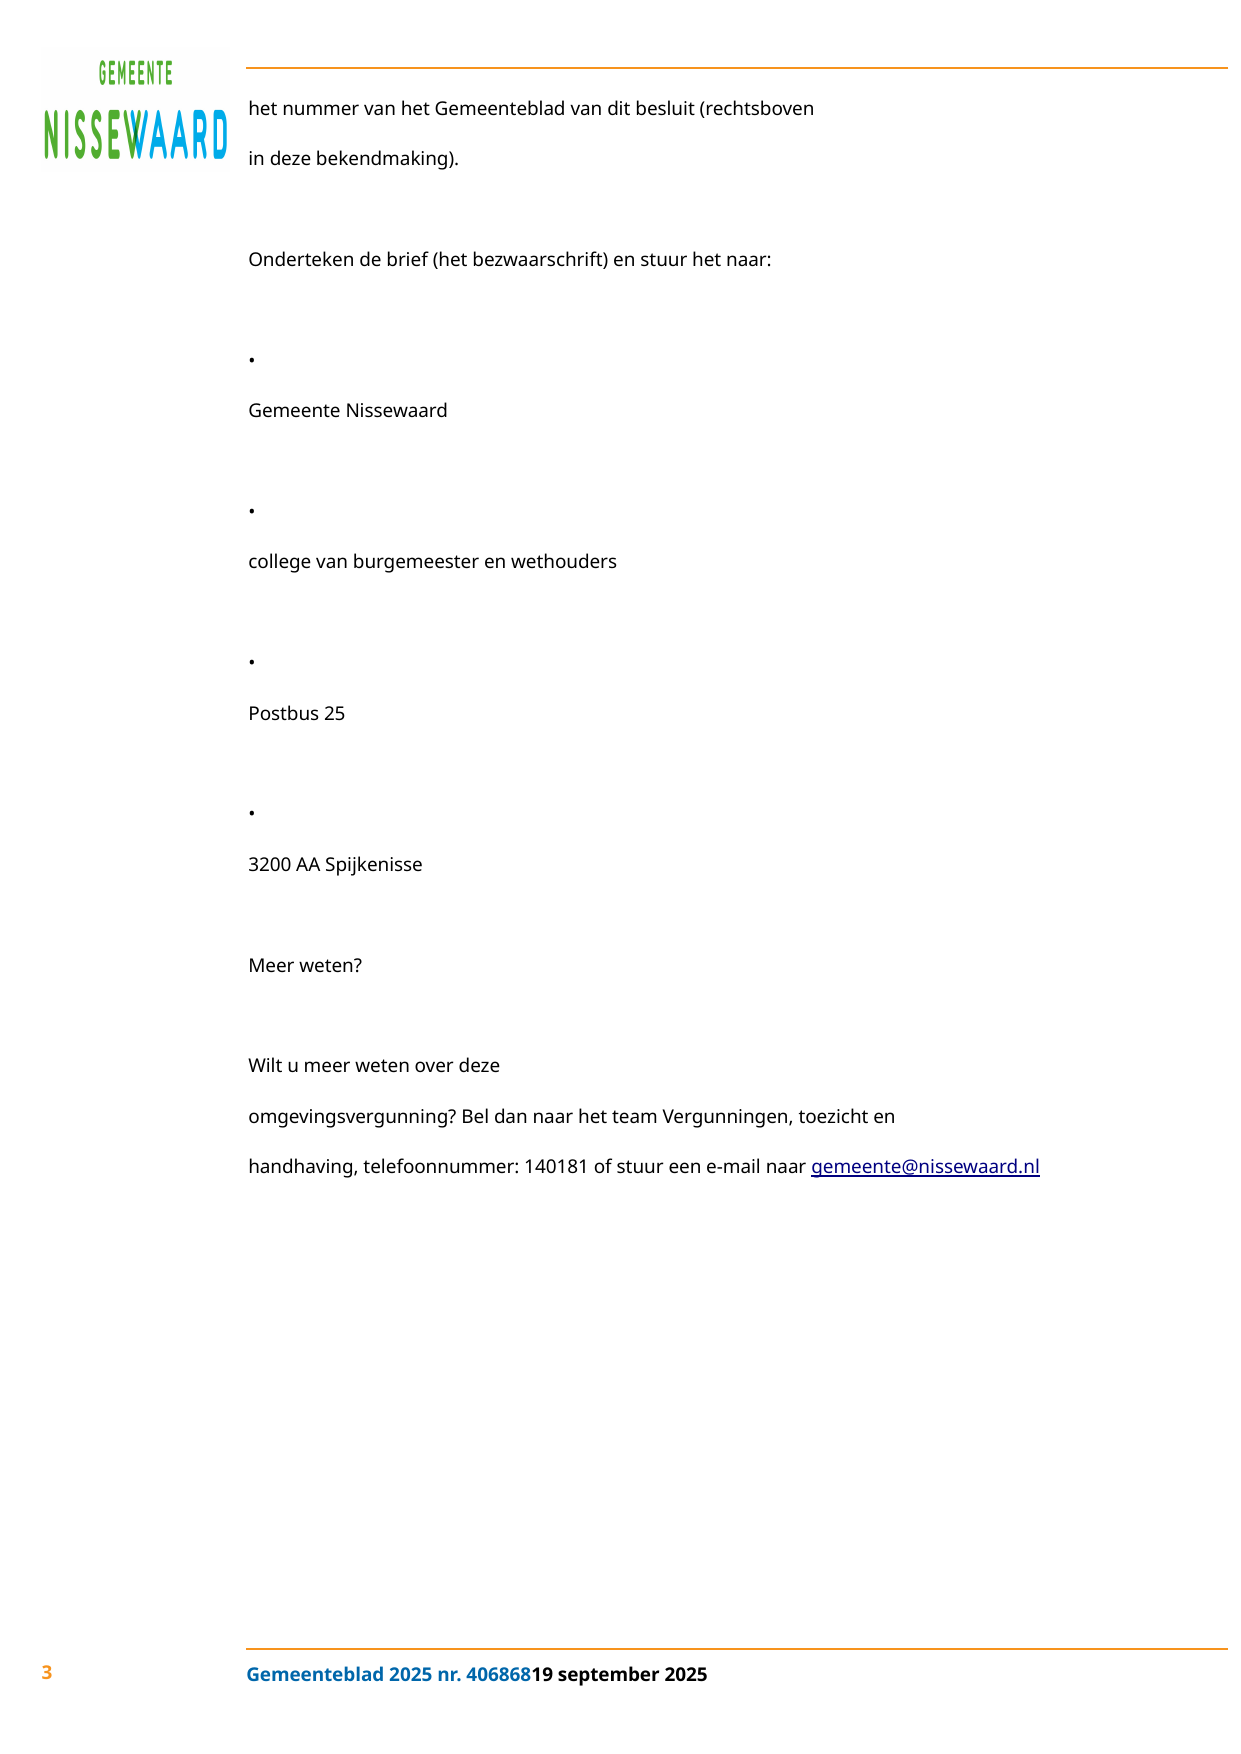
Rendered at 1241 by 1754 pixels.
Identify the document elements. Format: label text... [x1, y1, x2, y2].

text • [248, 801, 1152, 826]
text het nummer van het Gemeenteblad van dit besluit (rechtsboven [248, 95, 1152, 121]
text Wilt u meer weten over deze [248, 1053, 1152, 1078]
text omgevingsvergunning? Bel dan naar het team Vergunningen, toezicht en [248, 1103, 1152, 1129]
text Gemeente Nissewaard [248, 397, 1152, 423]
text • [248, 498, 1152, 524]
text handhaving, telefoonnummer: 140181 of stuur een e-mail naar gemeente@nissewaard.nl [248, 1153, 1152, 1179]
text • [248, 649, 1152, 675]
text Onderteken de brief (het bezwaarschrift) en stuur het naar: [248, 246, 1152, 272]
text 3200 AA Spijkenisse [248, 851, 1152, 877]
text in deze bekendmaking). [248, 145, 1152, 171]
text • [248, 347, 1152, 373]
text college van burgemeester en wethouders [248, 548, 1152, 574]
text Meer weten? [248, 952, 1152, 978]
text Postbus 25 [248, 700, 1152, 726]
picture [41, 47, 231, 172]
